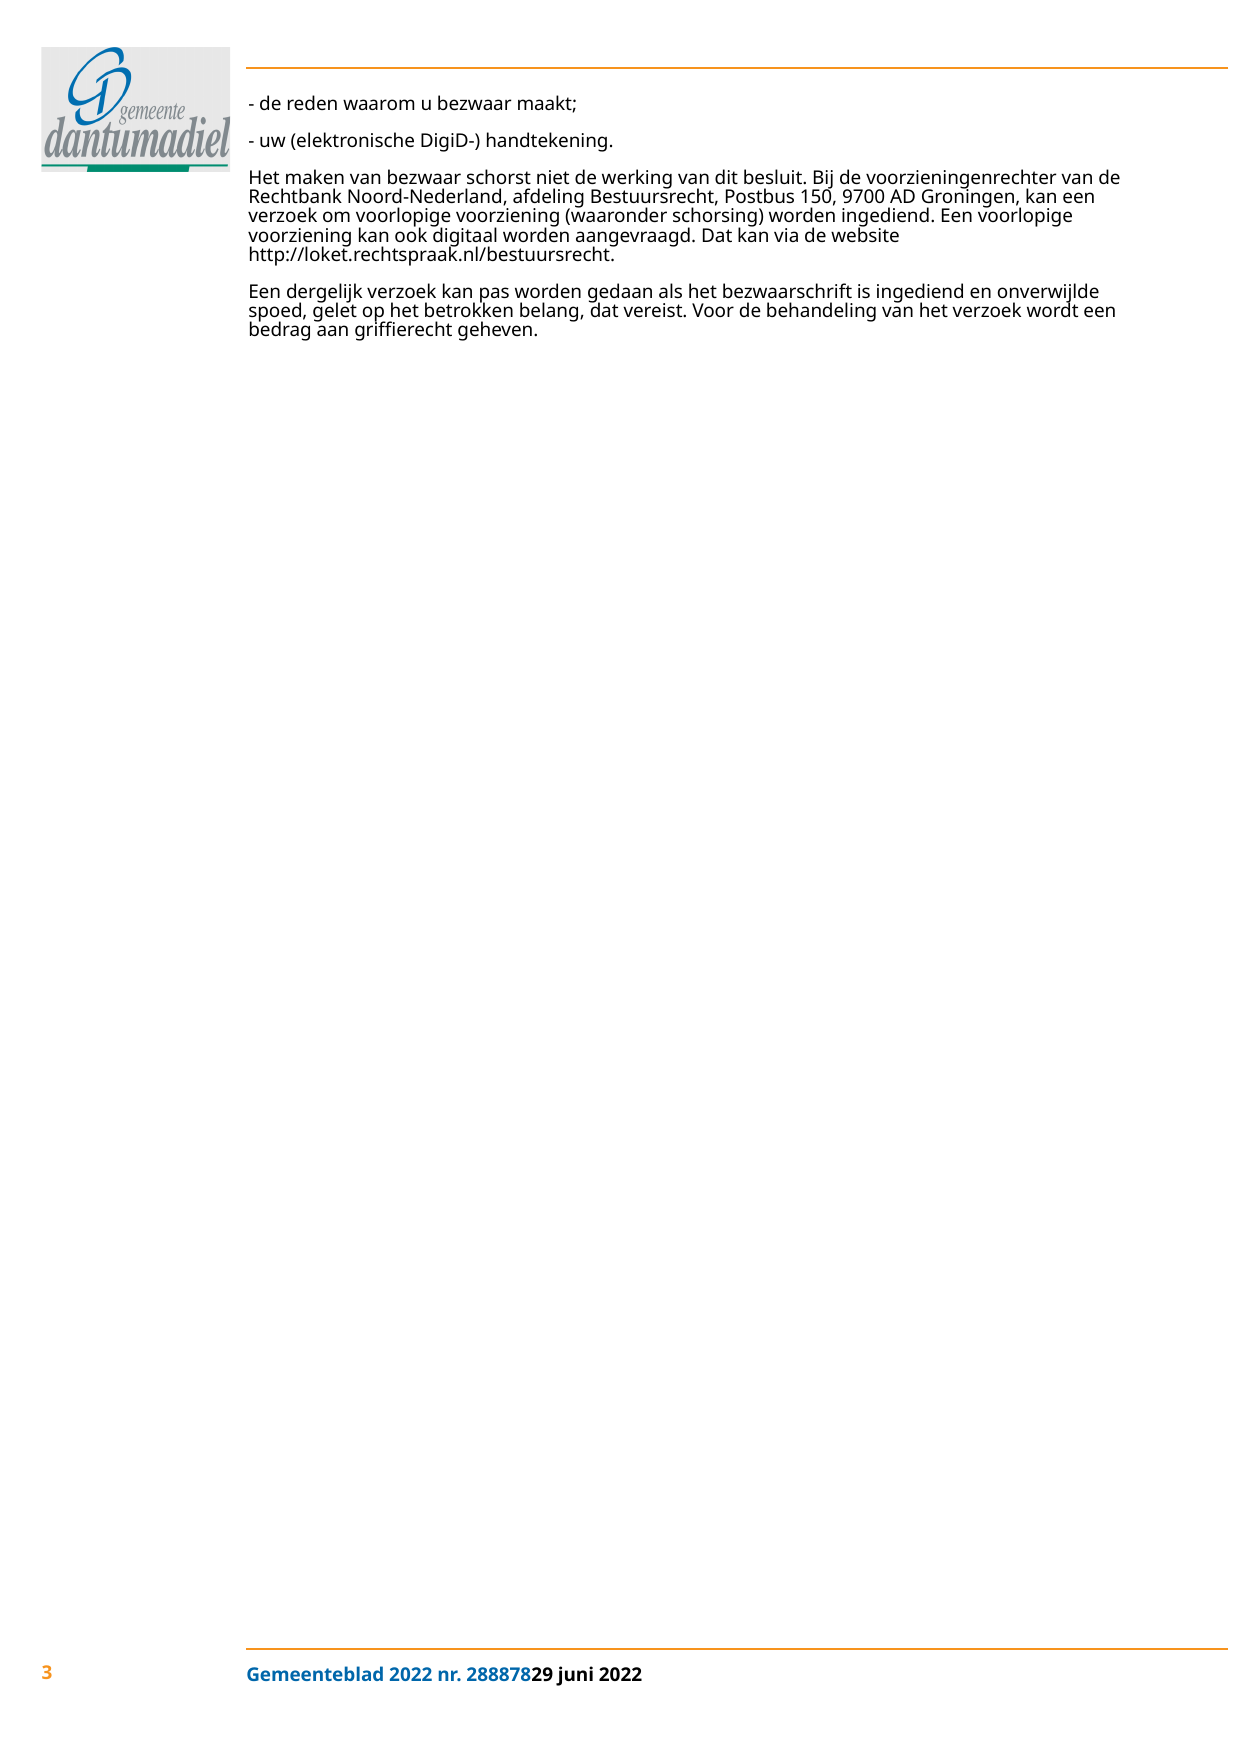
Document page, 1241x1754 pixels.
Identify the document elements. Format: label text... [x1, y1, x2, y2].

text - de reden waarom u bezwaar maakt; [248, 95, 1152, 114]
text Een dergelijk verzoek kan pas worden gedaan als het bezwaarschrift is ingediend en onverwijlde spoed, gelet op het betrokken belang, dat vereist. Voor de behandeling van het verzoek wordt een bedrag aan griffierecht geheven. [248, 283, 1152, 341]
text - uw (elektronische DigiD-) handtekening. [248, 132, 1152, 151]
picture [41, 47, 231, 172]
text Het maken van bezwaar schorst niet de werking van dit besluit. Bij de voorzieningenrechter van de Rechtbank Noord-Nederland, afdeling Bestuursrecht, Postbus 150, 9700 AD Groningen, kan een verzoek om voorlopige voorziening (waaronder schorsing) worden ingediend. Een voorlopige voorziening kan ook digitaal worden aangevraagd. Dat kan via de website http://loket.rechtspraak.nl/bestuursrecht. [248, 169, 1152, 265]
